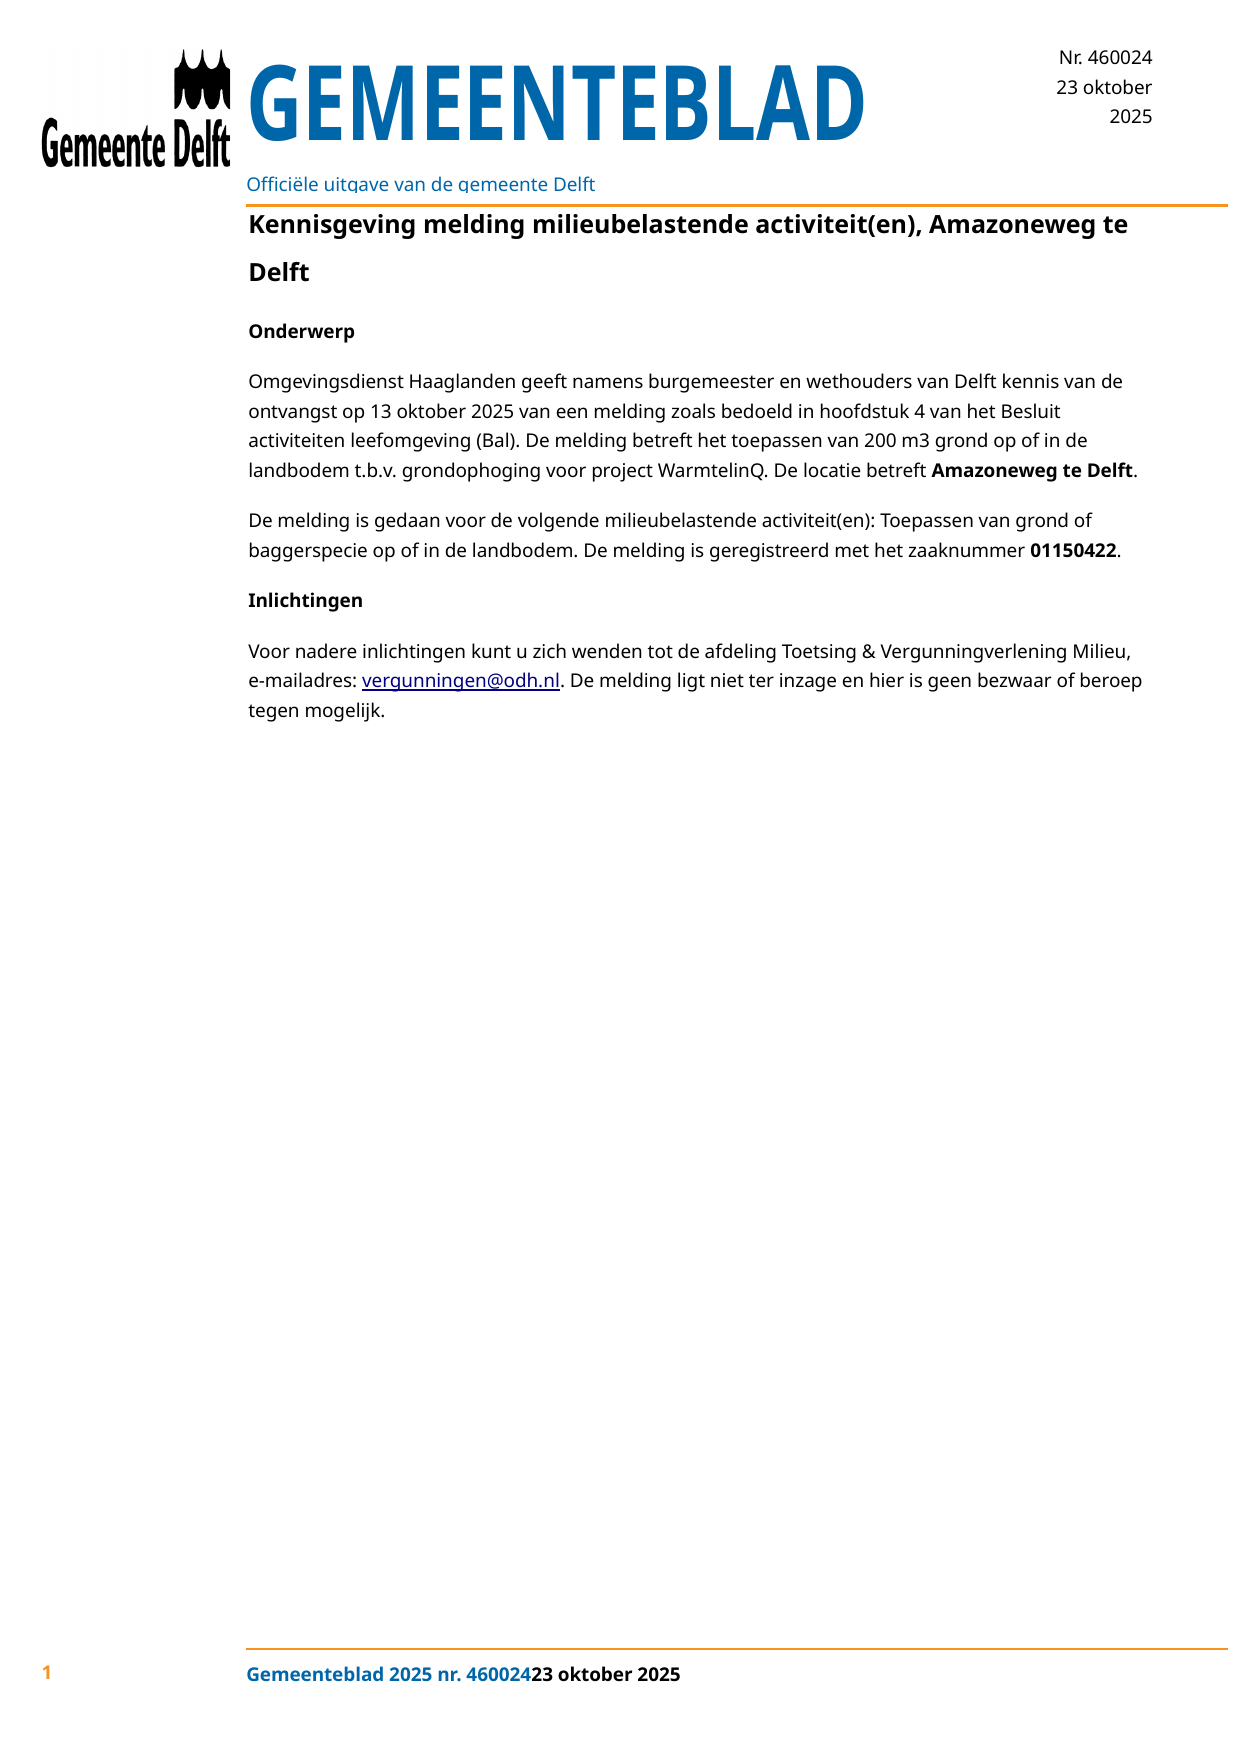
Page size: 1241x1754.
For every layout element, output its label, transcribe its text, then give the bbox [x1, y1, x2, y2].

text De melding is gedaan voor de volgende milieubelastende activiteit(en): Toepassen van grond of baggerspecie op of in de landbodem. De melding is geregistreerd met het zaaknummer 01150422. [248, 507, 1152, 563]
text Omgevingsdienst Haaglanden geeft namens burgemeester en wethouders van Delft kennis van de ontvangst op 13 oktober 2025 van een melding zoals bedoeld in hoofdstuk 4 van het Besluit activiteiten leefomgeving (Bal). De melding betreft het toepassen van 200 m3 grond op of in de landbodem t.b.v. grondophoging voor project WarmtelinQ. De locatie betreft Amazoneweg te Delft. [248, 368, 1152, 483]
picture [41, 47, 231, 172]
text Voor nadere inlichtingen kunt u zich wenden tot de afdeling Toetsing & Vergunningverlening Milieu, e-mailadres: vergunningen@odh.nl. De melding ligt niet ter inzage en hier is geen bezwaar of beroep tegen mogelijk. [248, 638, 1152, 723]
text Inlichtingen [248, 587, 1152, 613]
text Kennisgeving melding milieubelastende activiteit(en), Amazoneweg te Delft [248, 207, 1152, 288]
text Onderwerp [248, 318, 1152, 344]
